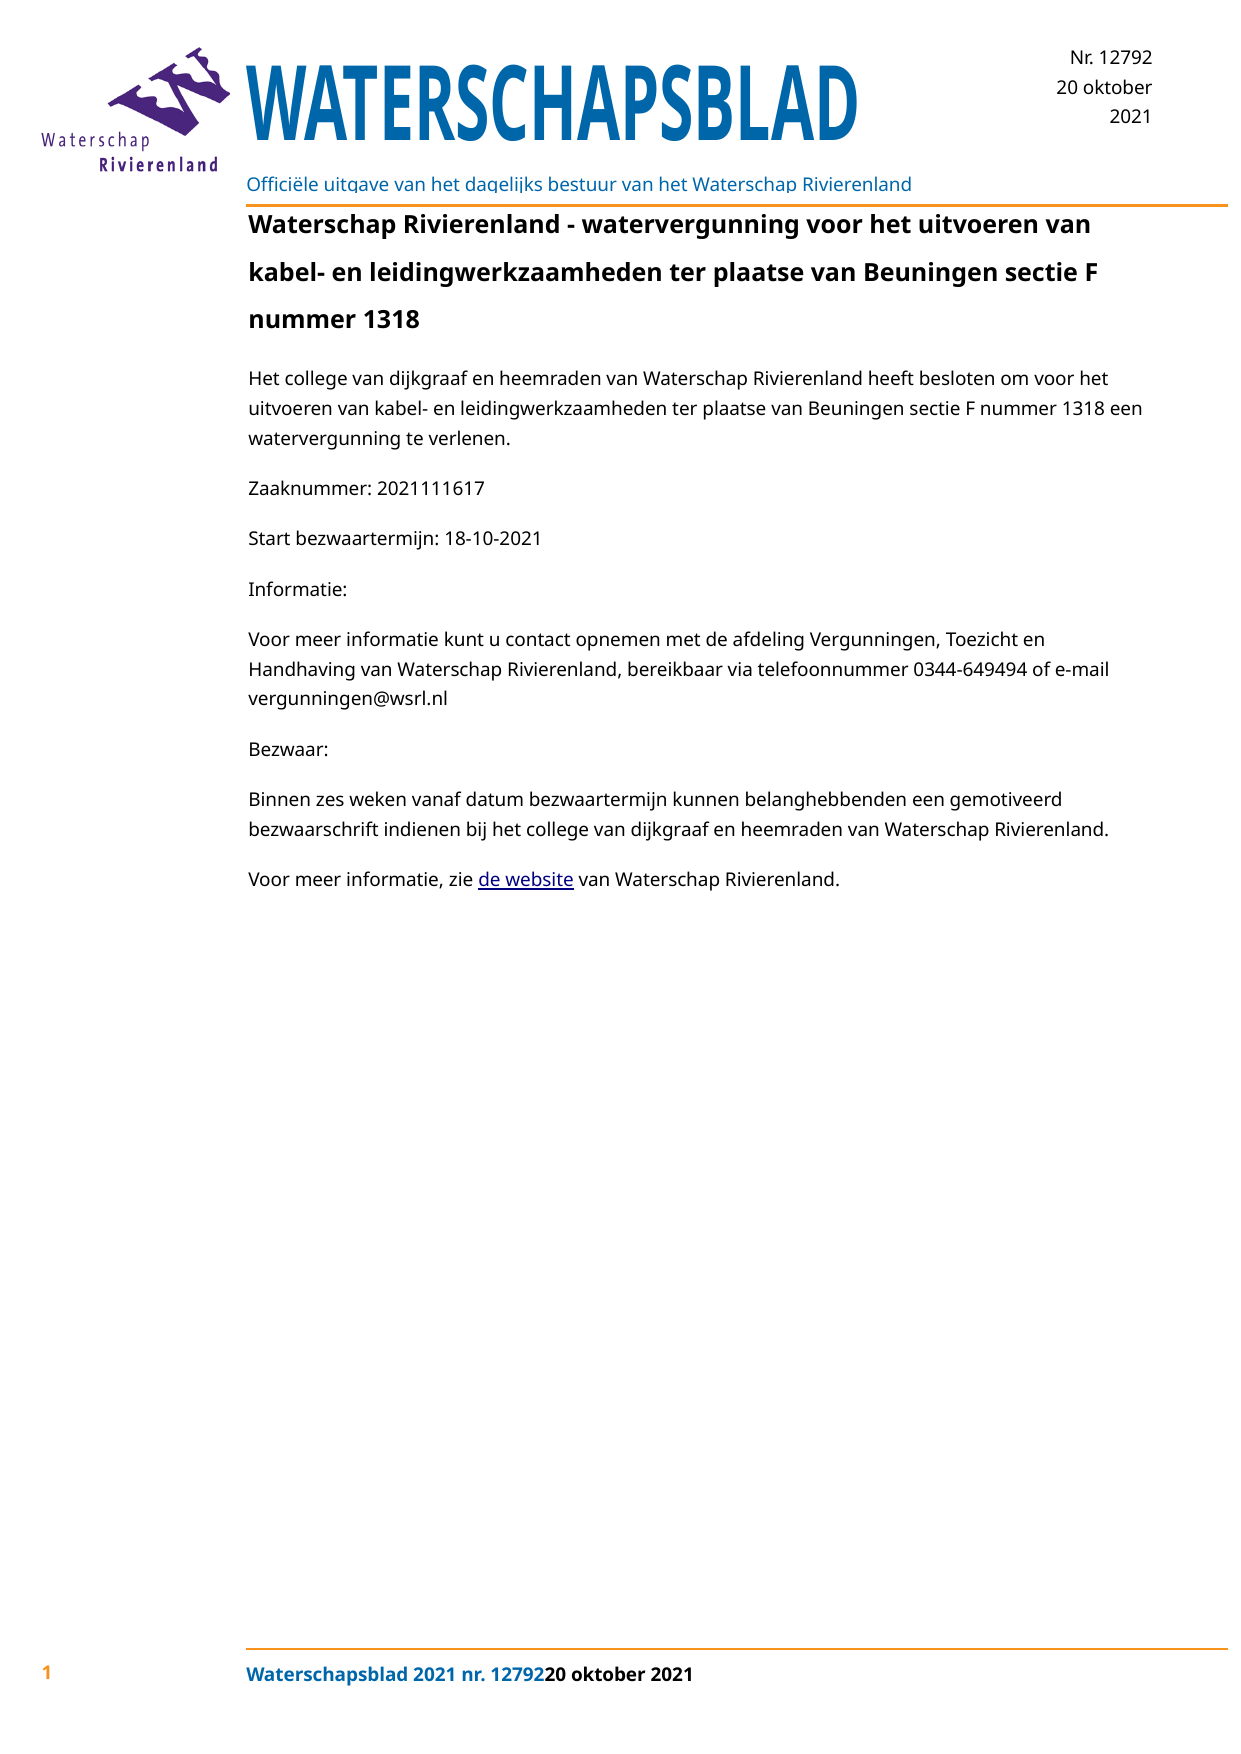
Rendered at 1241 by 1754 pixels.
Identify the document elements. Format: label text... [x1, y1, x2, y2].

text Bezwaar: [248, 736, 1152, 762]
text Het college van dijkgraaf en heemraden van Waterschap Rivierenland heeft besloten om voor het uitvoeren van kabel- en leidingwerkzaamheden ter plaatse van Beuningen sectie F nummer 1318 een watervergunning te verlenen. [248, 366, 1152, 450]
picture [41, 47, 231, 172]
text Informatie: [248, 576, 1152, 602]
text Voor meer informatie, zie de website van Waterschap Rivierenland. [248, 866, 1152, 892]
text Start bezwaartermijn: 18-10-2021 [248, 526, 1152, 551]
text Voor meer informatie kunt u contact opnemen met de afdeling Vergunningen, Toezicht en Handhaving van Waterschap Rivierenland, bereikbaar via telefoonnummer 0344-649494 of e-mail vergunningen@wsrl.nl [248, 626, 1152, 711]
text Zaaknummer: 2021111617 [248, 475, 1152, 501]
text Waterschap Rivierenland - watervergunning voor het uitvoeren van kabel- en leidingwerkzaamheden ter plaatse van Beuningen sectie F nummer 1318 [248, 207, 1152, 336]
text Binnen zes weken vanaf datum bezwaartermijn kunnen belanghebbenden een gemotiveerd bezwaarschrift indienen bij het college van dijkgraaf en heemraden van Waterschap Rivierenland. [248, 786, 1152, 842]
